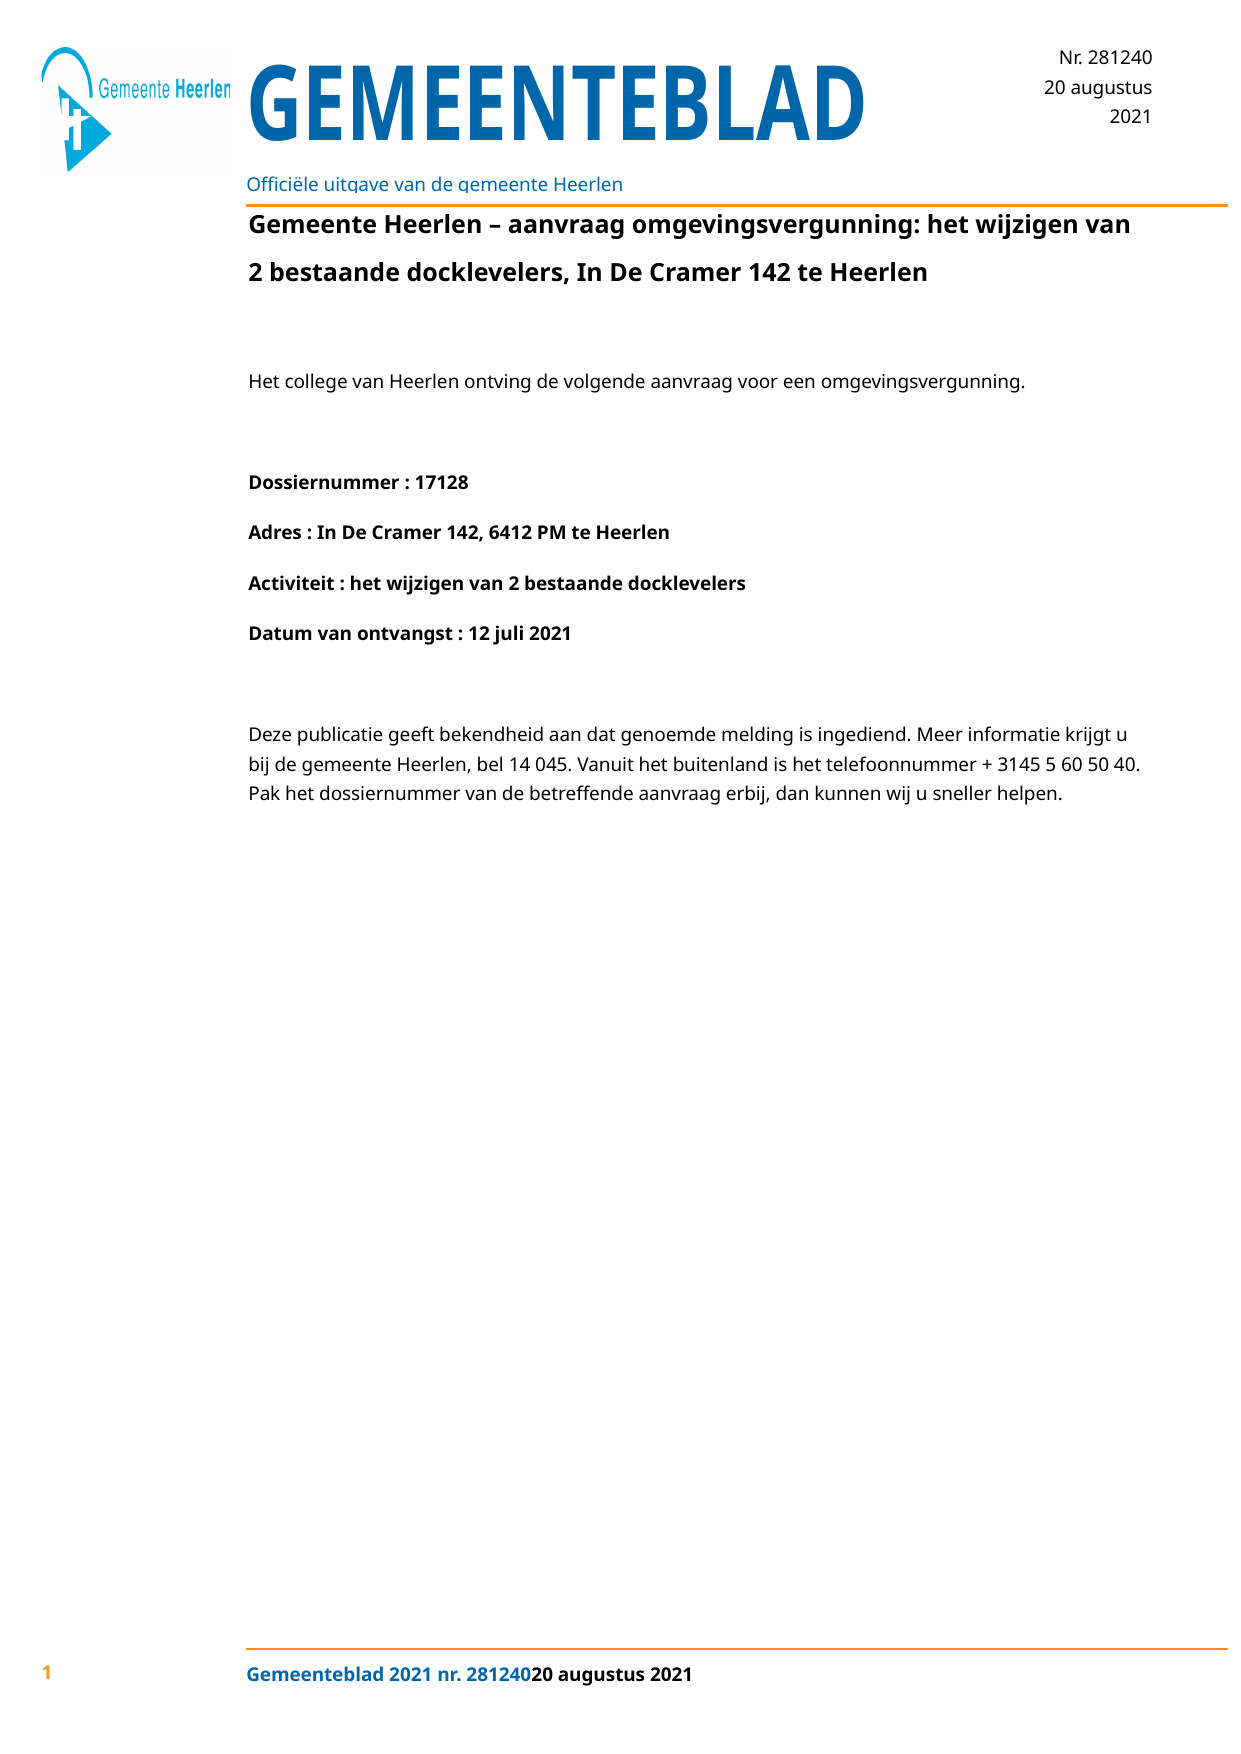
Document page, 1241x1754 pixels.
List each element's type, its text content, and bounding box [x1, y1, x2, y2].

picture [41, 47, 231, 172]
text Dossiernummer : 17128 [248, 469, 1152, 495]
text Deze publicatie geeft bekendheid aan dat genoemde melding is ingediend. Meer informatie krijgt u bij de gemeente Heerlen, bel 14 045. Vanuit het buitenland is het telefoonnummer + 3145 5 60 50 40. Pak het dossiernummer van de betreffende aanvraag erbij, dan kunnen wij u sneller helpen. [248, 721, 1152, 806]
picture [41, 47, 59, 70]
text Gemeente Heerlen – aanvraag omgevingsvergunning: het wijzigen van 2 bestaande docklevelers, In De Cramer 142 te Heerlen [248, 207, 1152, 288]
text Activiteit : het wijzigen van 2 bestaande docklevelers [248, 570, 1152, 596]
text Adres : In De Cramer 142, 6412 PM te Heerlen [248, 519, 1152, 545]
text Het college van Heerlen ontving de volgende aanvraag voor een omgevingsvergunning. [248, 368, 1152, 394]
text Datum van ontvangst : 12 juli 2021 [248, 620, 1152, 646]
